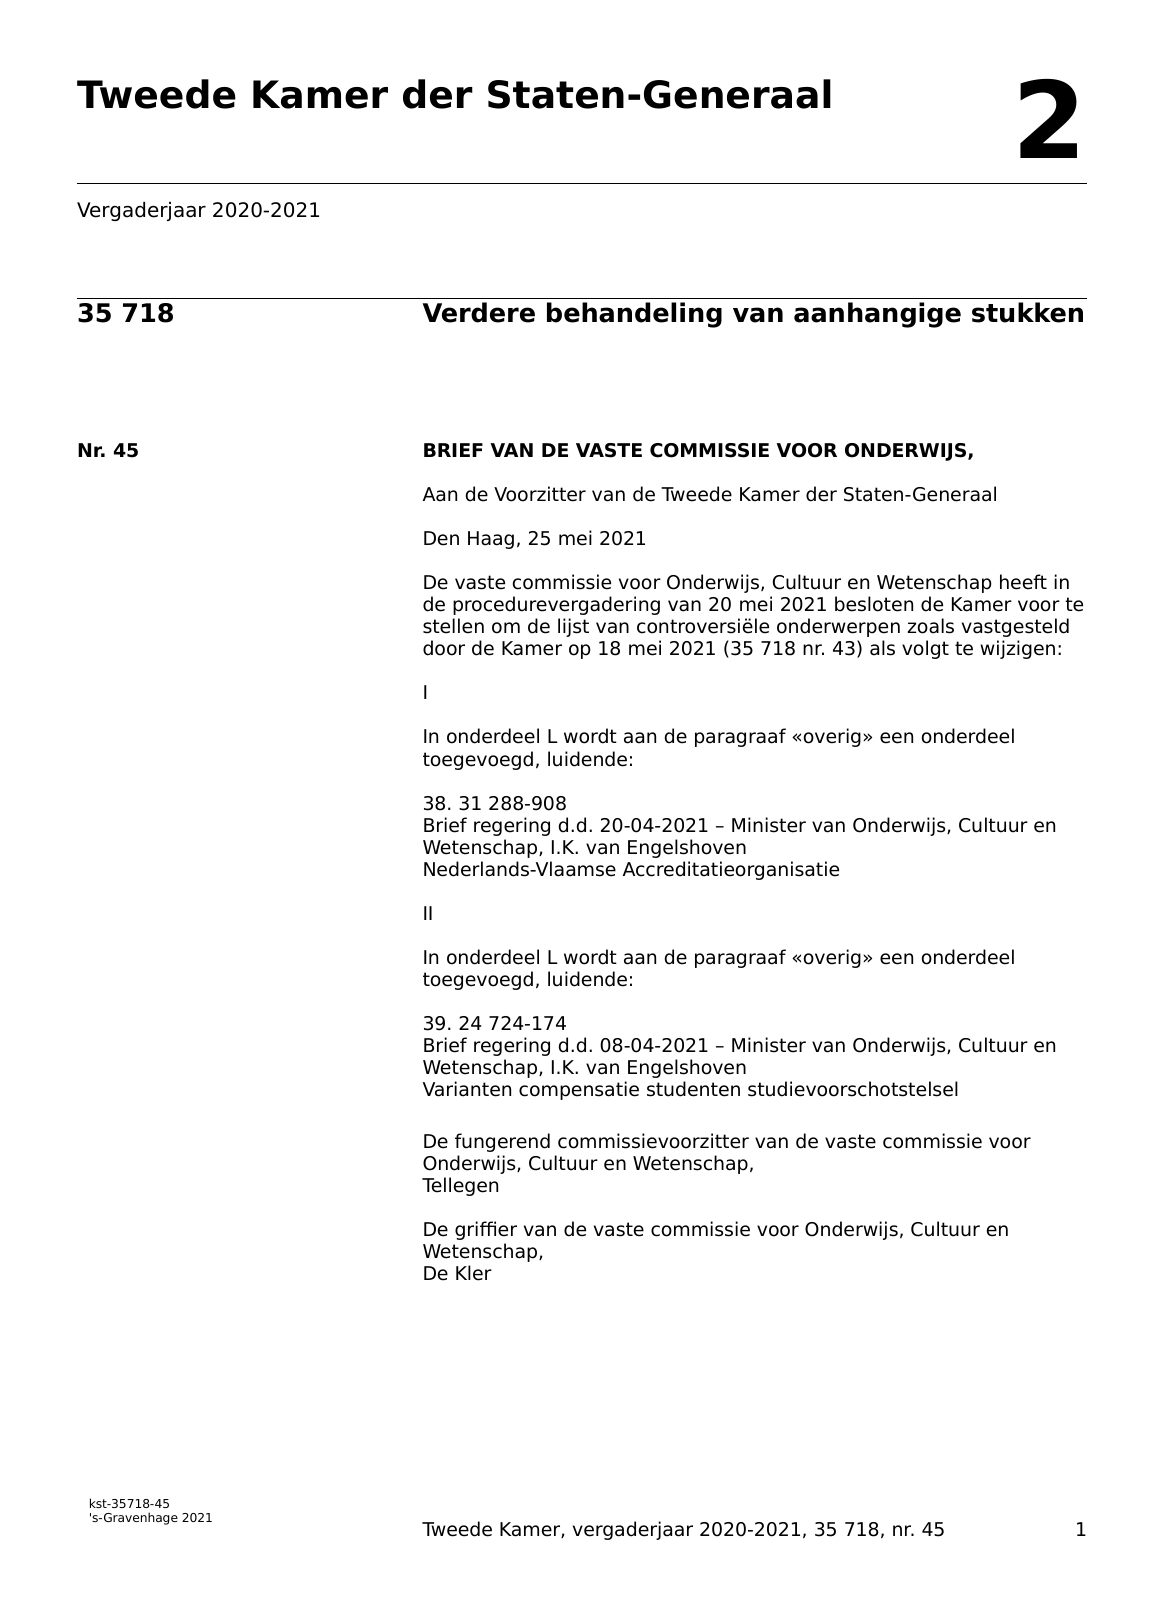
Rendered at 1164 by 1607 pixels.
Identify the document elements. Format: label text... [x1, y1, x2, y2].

text Den Haag, 25 mei 2021 [422, 528, 1087, 550]
text In onderdeel L wordt aan de paragraaf «overig» een onderdeel toegevoegd, luidende: [422, 726, 1087, 770]
subtitle 35 718 Verdere behandeling van aanhangige stukken [77, 299, 1087, 329]
text II [422, 903, 1087, 925]
text De griffier van de vaste commissie voor Onderwijs, Cultuur en Wetenschap, De Kler [422, 1219, 1087, 1285]
text De fungerend commissievoorzitter van de vaste commissie voor Onderwijs, Cultuur en Wetenschap, Tellegen [422, 1131, 1087, 1197]
text 38. 31 288-908 [422, 793, 1087, 814]
text kst-35718-45 [88, 1497, 323, 1511]
text Brief regering d.d. 08-04-2021 – Minister van Onderwijs, Cultuur en Wetenschap, I.K. van Engelshoven [422, 1035, 1087, 1079]
text De vaste commissie voor Onderwijs, Cultuur en Wetenschap heeft in de procedurevergadering van 20 mei 2021 besloten de Kamer voor te stellen om de lijst van controversiële onderwerpen zoals vastgesteld door de Kamer op 18 mei 2021 (35 718 nr. 43) als volgt te wijzigen: [422, 572, 1087, 660]
text 39. 24 724-174 [422, 1013, 1087, 1035]
text Nederlands-Vlaamse Accreditatieorganisatie [422, 858, 1087, 881]
text 's-Gravenhage 2021 [88, 1511, 323, 1525]
text Varianten compensatie studenten studievoorschotstelsel [422, 1079, 1087, 1101]
text In onderdeel L wordt aan de paragraaf «overig» een onderdeel toegevoegd, luidende: [422, 947, 1087, 991]
table_header Tweede Kamer der Staten-Generaal [77, 59, 886, 183]
table_cell Vergaderjaar 2020-2021 [77, 184, 1087, 298]
text Aan de Voorzitter van de Tweede Kamer der Staten-Generaal [422, 484, 1087, 506]
text Brief regering d.d. 20-04-2021 – Minister van Onderwijs, Cultuur en Wetenschap, I.K. van Engelshoven [422, 814, 1087, 858]
text I [422, 682, 1087, 704]
subtitle Nr. 45 BRIEF VAN DE VASTE COMMISSIE VOOR ONDERWIJS, [77, 440, 1087, 462]
table_header 2 [886, 59, 1087, 183]
